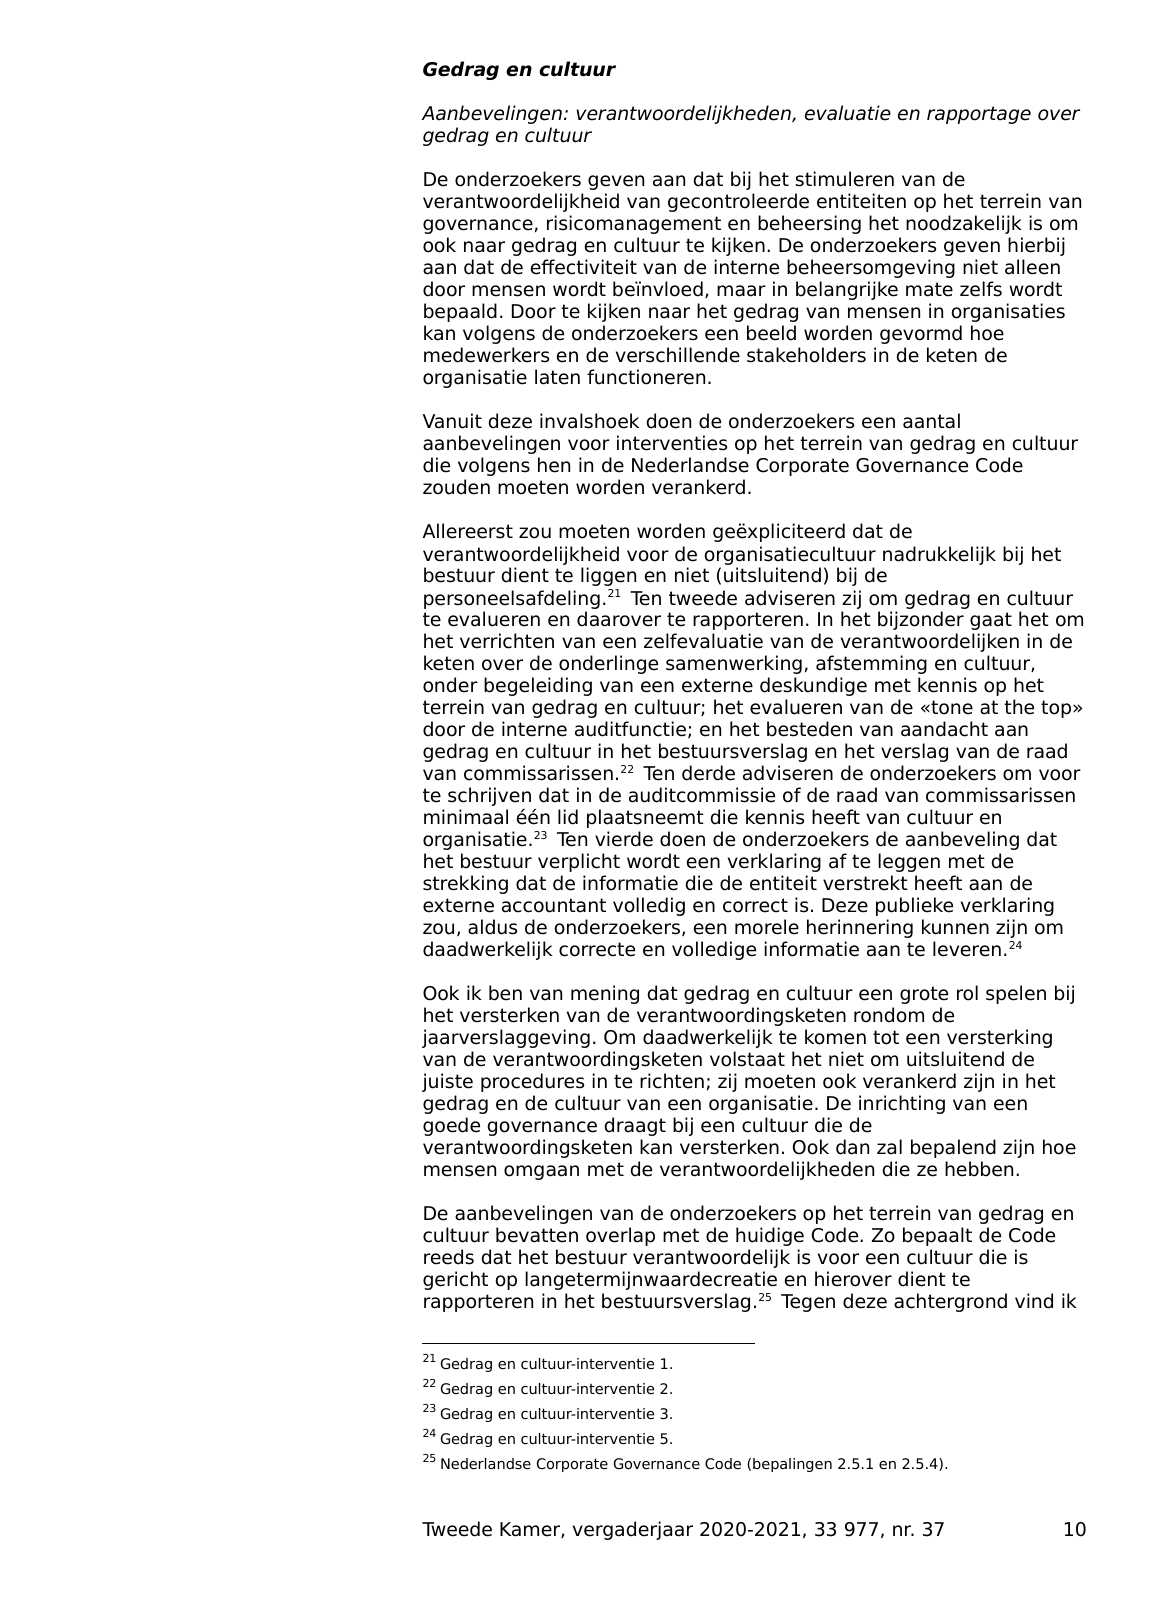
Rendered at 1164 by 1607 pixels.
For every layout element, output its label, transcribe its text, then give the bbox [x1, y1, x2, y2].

text Gedrag en cultuur-interventie 3. [422, 1402, 1087, 1424]
text Nederlandse Corporate Governance Code (bepalingen 2.5.1 en 2.5.4). [422, 1452, 1087, 1474]
text De aanbevelingen van de onderzoekers op het terrein van gedrag en cultuur bevatten overlap met de huidige Code. Zo bepaalt de Code reeds dat het bestuur verantwoordelijk is voor een cultuur die is gericht op langetermijnwaardecreatie en hierover dient te rapporteren in het bestuursverslag. Tegen deze achtergrond vind ik [422, 1203, 1087, 1313]
subtitle Aanbevelingen: verantwoordelijkheden, evaluatie en rapportage over gedrag en cultuur [422, 103, 1087, 147]
text Vanuit deze invalshoek doen de onderzoekers een aantal aanbevelingen voor interventies op het terrein van gedrag en cultuur die volgens hen in de Nederlandse Corporate Governance Code zouden moeten worden verankerd. [422, 411, 1087, 499]
text Gedrag en cultuur-interventie 2. [422, 1377, 1087, 1399]
text De onderzoekers geven aan dat bij het stimuleren van de verantwoordelijkheid van gecontroleerde entiteiten op het terrein van governance, risicomanagement en beheersing het noodzakelijk is om ook naar gedrag en cultuur te kijken. De onderzoekers geven hierbij aan dat de effectiviteit van de interne beheersomgeving niet alleen door mensen wordt beïnvloed, maar in belangrijke mate zelfs wordt bepaald. Door te kijken naar het gedrag van mensen in organisaties kan volgens de onderzoekers een beeld worden gevormd hoe medewerkers en de verschillende stakeholders in de keten de organisatie laten functioneren. [422, 169, 1087, 389]
text Gedrag en cultuur-interventie 1. [422, 1352, 1087, 1374]
text Ook ik ben van mening dat gedrag en cultuur een grote rol spelen bij het versterken van de verantwoordingsketen rondom de jaarverslaggeving. Om daadwerkelijk te komen tot een versterking van de verantwoordingsketen volstaat het niet om uitsluitend de juiste procedures in te richten; zij moeten ook verankerd zijn in het gedrag en de cultuur van een organisatie. De inrichting van een goede governance draagt bij een cultuur die de verantwoordingsketen kan versterken. Ook dan zal bepalend zijn hoe mensen omgaan met de verantwoordelijkheden die ze hebben. [422, 983, 1087, 1181]
text Gedrag en cultuur-interventie 5. [422, 1427, 1087, 1449]
text Allereerst zou moeten worden geëxpliciteerd dat de verantwoordelijkheid voor de organisatiecultuur nadrukkelijk bij het bestuur dient te liggen en niet (uitsluitend) bij de personeelsafdeling. Ten tweede adviseren zij om gedrag en cultuur te evalueren en daarover te rapporteren. In het bijzonder gaat het om het verrichten van een zelfevaluatie van de verantwoordelijken in de keten over de onderlinge samenwerking, afstemming en cultuur, onder begeleiding van een externe deskundige met kennis op het terrein van gedrag en cultuur; het evalueren van de «tone at the top» door de interne auditfunctie; en het besteden van aandacht aan gedrag en cultuur in het bestuursverslag en het verslag van de raad van commissarissen. Ten derde adviseren de onderzoekers om voor te schrijven dat in de auditcommissie of de raad van commissarissen minimaal één lid plaatsneemt die kennis heeft van cultuur en organisatie. Ten vierde doen de onderzoekers de aanbeveling dat het bestuur verplicht wordt een verklaring af te leggen met de strekking dat de informatie die de entiteit verstrekt heeft aan de externe accountant volledig en correct is. Deze publieke verklaring zou, aldus de onderzoekers, een morele herinnering kunnen zijn om daadwerkelijk correcte en volledige informatie aan te leveren. [422, 521, 1087, 961]
subtitle Gedrag en cultuur [422, 59, 1087, 81]
